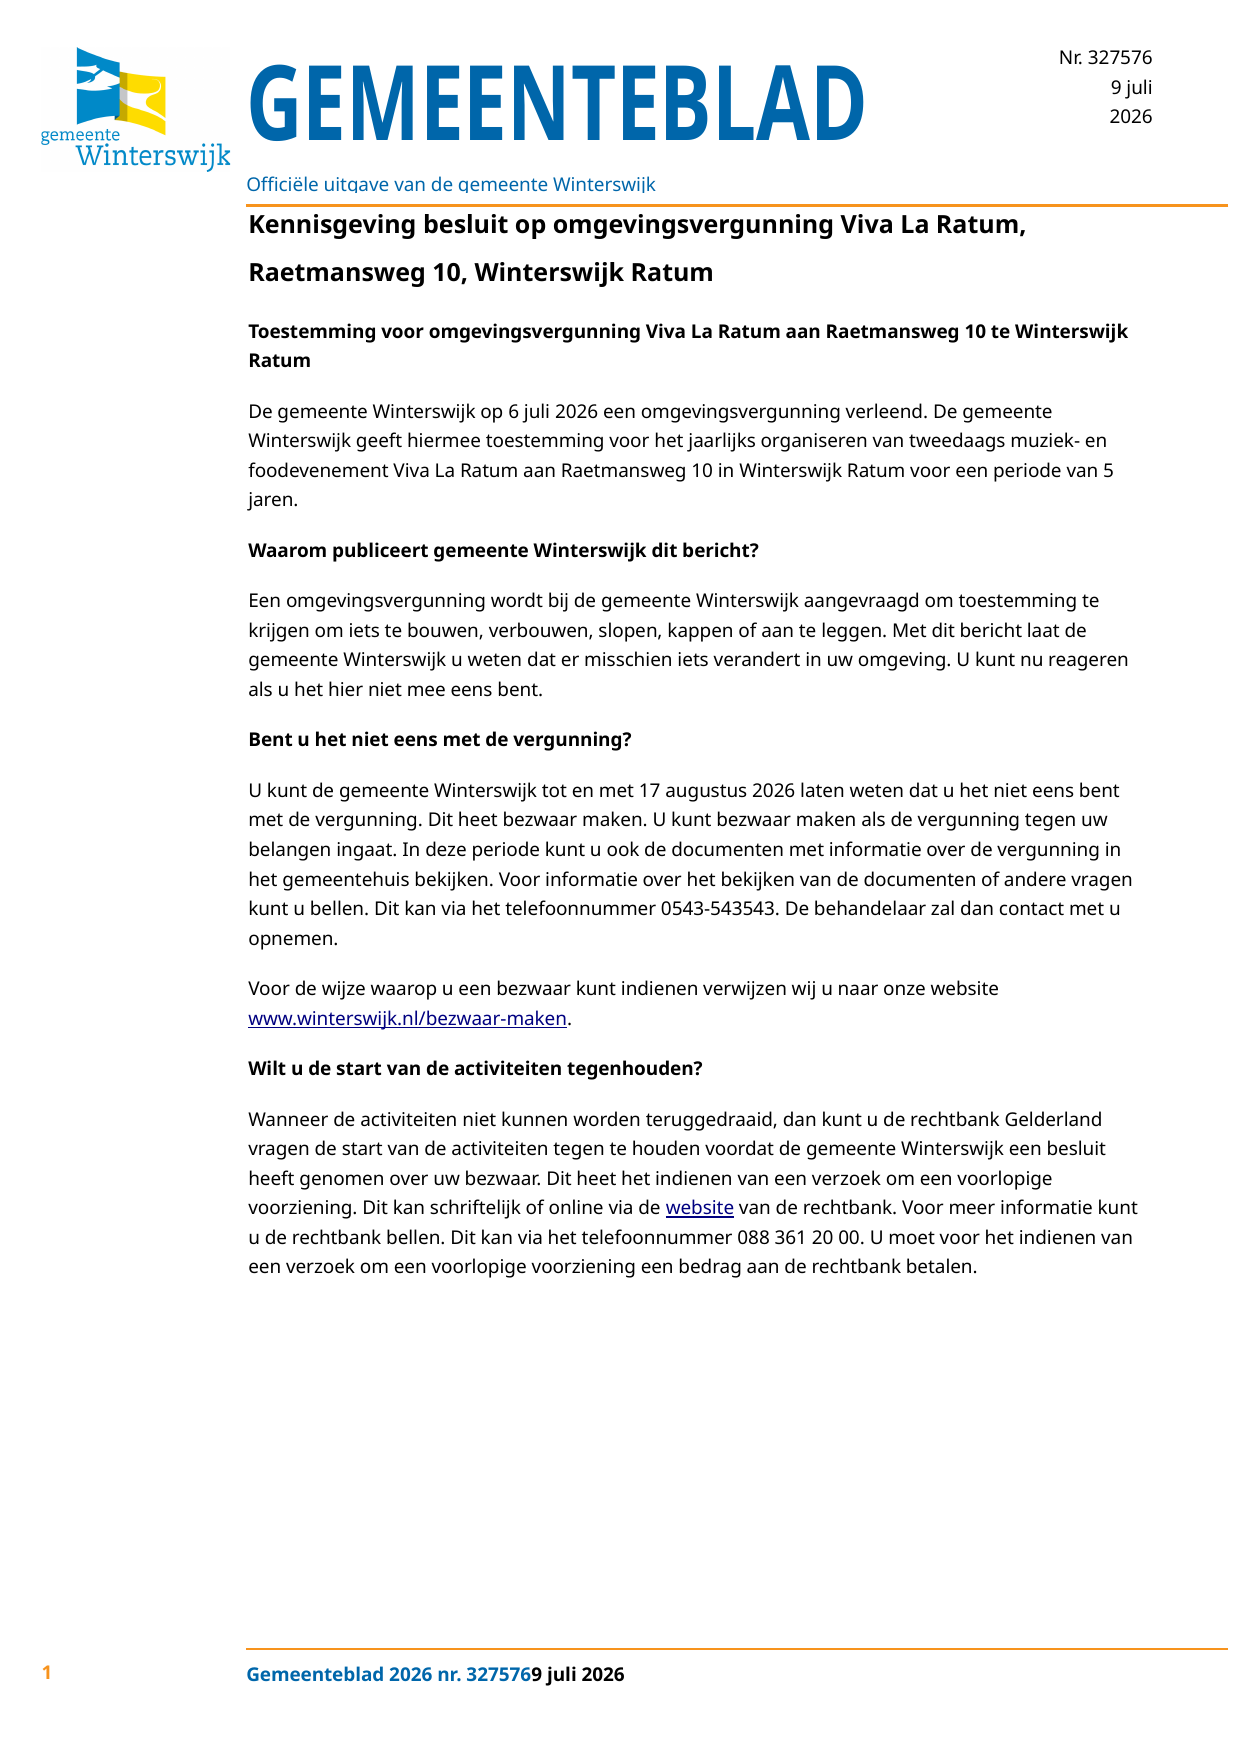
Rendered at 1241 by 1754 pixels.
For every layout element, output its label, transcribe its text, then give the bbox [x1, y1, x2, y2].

text Een omgevingsvergunning wordt bij de gemeente Winterswijk aangevraagd om toestemming te krijgen om iets te bouwen, verbouwen, slopen, kappen of aan te leggen. Met dit bericht laat de gemeente Winterswijk u weten dat er misschien iets verandert in uw omgeving. U kunt nu reageren als u het hier niet mee eens bent. [248, 587, 1152, 702]
text Wilt u de start van de activiteiten tegenhouden? [248, 1055, 1152, 1081]
text Kennisgeving besluit op omgevingsvergunning Viva La Ratum, Raetmansweg 10, Winterswijk Ratum [248, 207, 1152, 288]
text Bent u het niet eens met de vergunning? [248, 727, 1152, 752]
text U kunt de gemeente Winterswijk tot en met 17 augustus 2026 laten weten dat u het niet eens bent met de vergunning. Dit heet bezwaar maken. U kunt bezwaar maken als de vergunning tegen uw belangen ingaat. In deze periode kunt u ook de documenten met informatie over de vergunning in het gemeentehuis bekijken. Voor informatie over het bekijken van de documenten of andere vragen kunt u bellen. Dit kan via het telefoonnummer 0543-543543. De behandelaar zal dan contact met u opnemen. [248, 777, 1152, 951]
picture [41, 47, 231, 172]
text Wanneer de activiteiten niet kunnen worden teruggedraaid, dan kunt u de rechtbank Gelderland vragen de start van de activiteiten tegen te houden voordat de gemeente Winterswijk een besluit heeft genomen over uw bezwaar. Dit heet het indienen van een verzoek om een voorlopige voorziening. Dit kan schriftelijk of online via de website van de rechtbank. Voor meer informatie kunt u de rechtbank bellen. Dit kan via het telefoonnummer 088 361 20 00. U moet voor het indienen van een verzoek om een voorlopige voorziening een bedrag aan de rechtbank betalen. [248, 1106, 1152, 1279]
text Voor de wijze waarop u een bezwaar kunt indienen verwijzen wij u naar onze website www.winterswijk.nl/bezwaar-maken. [248, 975, 1152, 1031]
text Waarom publiceert gemeente Winterswijk dit bericht? [248, 537, 1152, 563]
text Toestemming voor omgevingsvergunning Viva La Ratum aan Raetmansweg 10 te Winterswijk Ratum [248, 318, 1152, 373]
picture [225, 153, 231, 162]
text De gemeente Winterswijk op 6 juli 2026 een omgevingsvergunning verleend. De gemeente Winterswijk geeft hiermee toestemming voor het jaarlijks organiseren van tweedaags muziek- en foodevenement Viva La Ratum aan Raetmansweg 10 in Winterswijk Ratum voor een periode van 5 jaren. [248, 398, 1152, 512]
